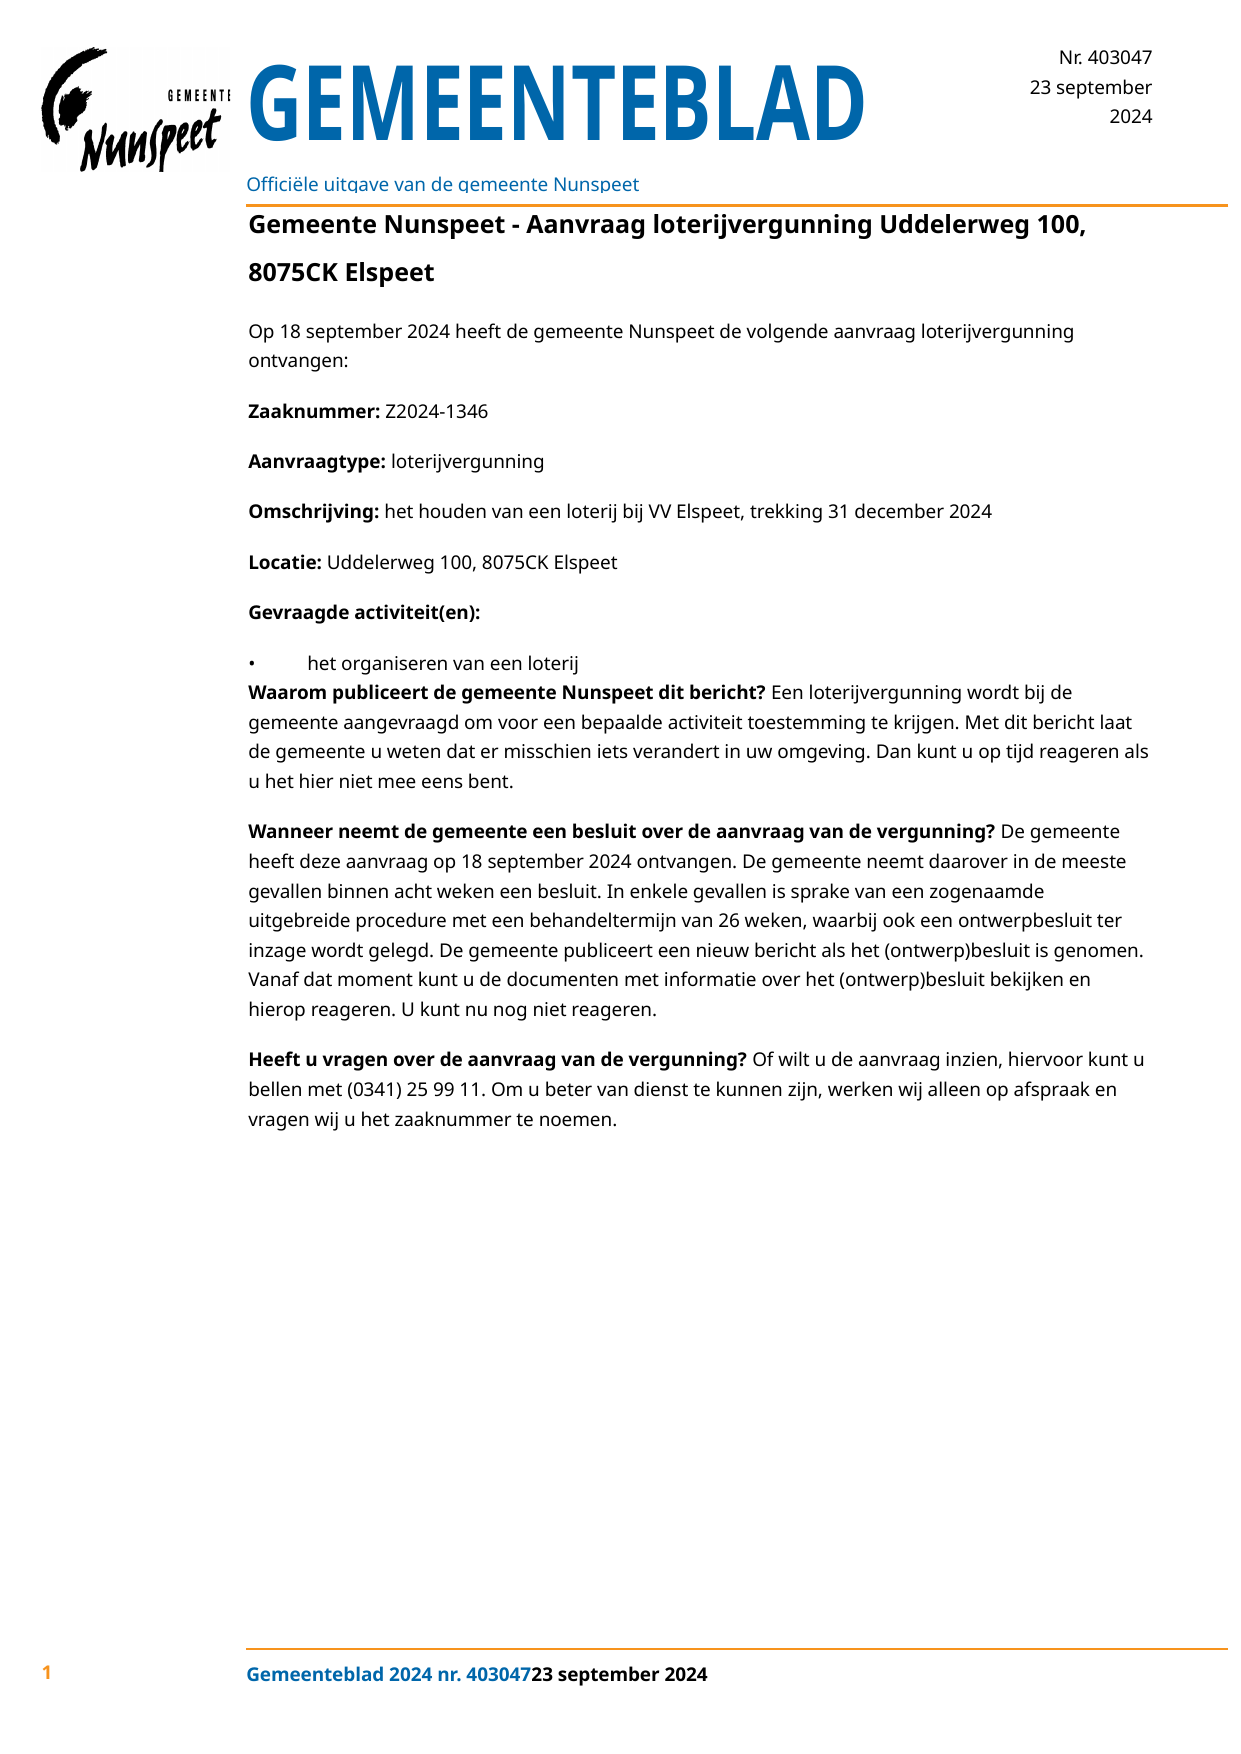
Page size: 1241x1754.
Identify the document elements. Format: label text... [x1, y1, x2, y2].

text Gemeente Nunspeet - Aanvraag loterijvergunning Uddelerweg 100, 8075CK Elspeet [248, 207, 1152, 288]
text Omschrijving: het houden van een loterij bij VV Elspeet, trekking 31 december 2024 [248, 499, 1152, 524]
text Locatie: Uddelerweg 100, 8075CK Elspeet [248, 549, 1152, 575]
text Heeft u vragen over de aanvraag van de vergunning? Of wilt u de aanvraag inzien, hiervoor kunt u bellen met (0341) 25 99 11. Om u beter van dienst te kunnen zijn, werken wij alleen op afspraak en vragen wij u het zaaknummer te noemen. [248, 1047, 1152, 1132]
text Gevraagde activiteit(en): [248, 599, 1152, 625]
text Zaaknummer: Z2024-1346 [248, 398, 1152, 424]
text Op 18 september 2024 heeft de gemeente Nunspeet de volgende aanvraag loterijvergunning ontvangen: [248, 318, 1152, 373]
text Wanneer neemt de gemeente een besluit over de aanvraag van de vergunning? De gemeente heeft deze aanvraag op 18 september 2024 ontvangen. De gemeente neemt daarover in de meeste gevallen binnen acht weken een besluit. In enkele gevallen is sprake van een zogenaamde uitgebreide procedure met een behandeltermijn van 26 weken, waarbij ook een ontwerpbesluit ter inzage wordt gelegd. De gemeente publiceert een nieuw bericht als het (ontwerp)besluit is genomen. Vanaf dat moment kunt u de documenten met informatie over het (ontwerp)besluit bekijken en hierop reageren. U kunt nu nog niet reageren. [248, 819, 1152, 1022]
list het organiseren van een loterij [248, 650, 1152, 676]
text Waarom publiceert de gemeente Nunspeet dit bericht? Een loterijvergunning wordt bij de gemeente aangevraagd om voor een bepaalde activiteit toestemming te krijgen. Met dit bericht laat de gemeente u weten dat er misschien iets verandert in uw omgeving. Dan kunt u op tijd reageren als u het hier niet mee eens bent. [248, 679, 1152, 794]
text Aanvraagtype: loterijvergunning [248, 448, 1152, 474]
picture [41, 47, 231, 172]
